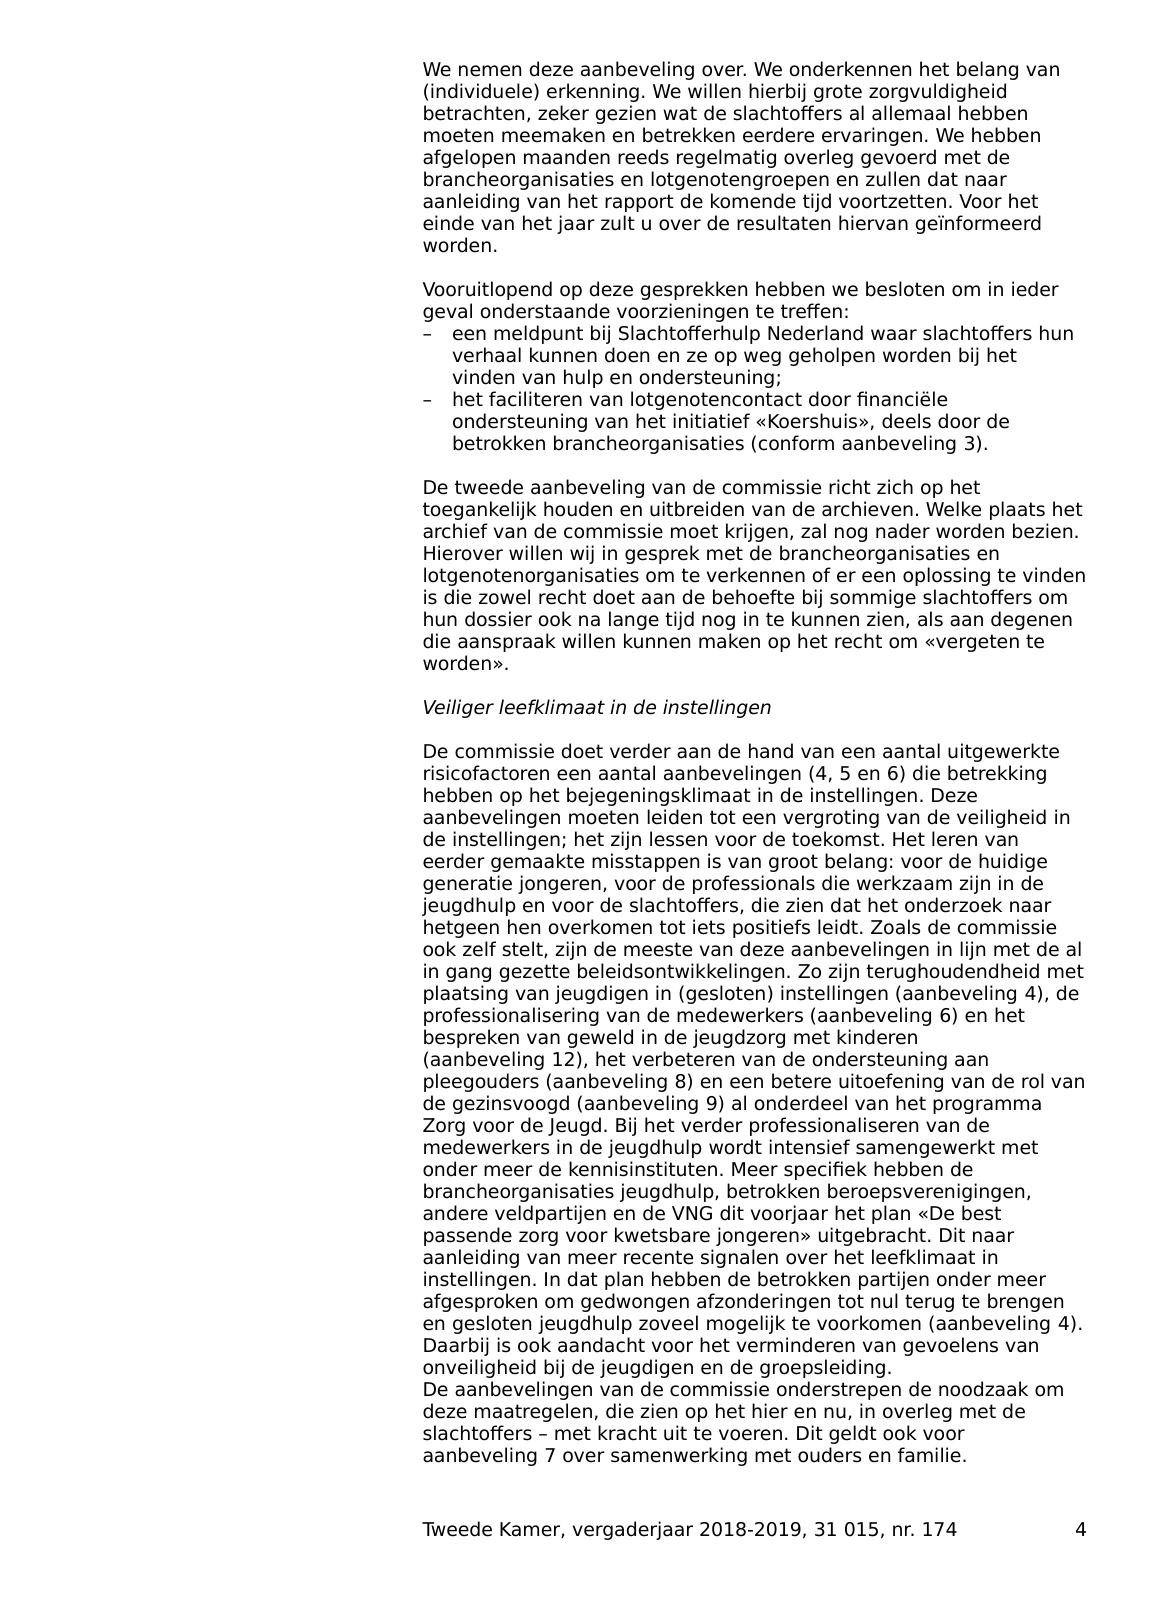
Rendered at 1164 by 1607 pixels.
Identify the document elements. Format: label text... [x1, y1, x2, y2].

text De commissie doet verder aan de hand van een aantal uitgewerkte risicofactoren een aantal aanbevelingen (4, 5 en 6) die betrekking hebben op het bejegeningsklimaat in de instellingen. Deze aanbevelingen moeten leiden tot een vergroting van de veiligheid in de instellingen; het zijn lessen voor de toekomst. Het leren van eerder gemaakte misstappen is van groot belang: voor de huidige generatie jongeren, voor de professionals die werkzaam zijn in de jeugdhulp en voor de slachtoffers, die zien dat het onderzoek naar hetgeen hen overkomen tot iets positiefs leidt. Zoals de commissie ook zelf stelt, zijn de meeste van deze aanbevelingen in lijn met de al in gang gezette beleidsontwikkelingen. Zo zijn terughoudendheid met plaatsing van jeugdigen in (gesloten) instellingen (aanbeveling 4), de professionalisering van de medewerkers (aanbeveling 6) en het bespreken van geweld in de jeugdzorg met kinderen (aanbeveling 12), het verbeteren van de ondersteuning aan pleegouders (aanbeveling 8) en een betere uitoefening van de rol van de gezinsvoogd (aanbeveling 9) al onderdeel van het programma Zorg voor de Jeugd. Bij het verder professionaliseren van de medewerkers in de jeugdhulp wordt intensief samengewerkt met onder meer de kennisinstituten. Meer specifiek hebben de brancheorganisaties jeugdhulp, betrokken beroepsverenigingen, andere veldpartijen en de VNG dit voorjaar het plan «De best passende zorg voor kwetsbare jongeren» uitgebracht. Dit naar aanleiding van meer recente signalen over het leefklimaat in instellingen. In dat plan hebben de betrokken partijen onder meer afgesproken om gedwongen afzonderingen tot nul terug te brengen en gesloten jeugdhulp zoveel mogelijk te voorkomen (aanbeveling 4). Daarbij is ook aandacht voor het verminderen van gevoelens van onveiligheid bij de jeugdigen en de groepsleiding. [422, 741, 1087, 1379]
text We nemen deze aanbeveling over. We onderkennen het belang van (individuele) erkenning. We willen hierbij grote zorgvuldigheid betrachten, zeker gezien wat de slachtoffers al allemaal hebben moeten meemaken en betrekken eerdere ervaringen. We hebben afgelopen maanden reeds regelmatig overleg gevoerd met de brancheorganisaties en lotgenotengroepen en zullen dat naar aanleiding van het rapport de komende tijd voortzetten. Voor het einde van het jaar zult u over de resultaten hiervan geïnformeerd worden. [422, 59, 1087, 257]
text – een meldpunt bij Slachtofferhulp Nederland waar slachtoffers hun verhaal kunnen doen en ze op weg geholpen worden bij het vinden van hulp en ondersteuning; [422, 323, 1087, 389]
text De tweede aanbeveling van de commissie richt zich op het toegankelijk houden en uitbreiden van de archieven. Welke plaats het archief van de commissie moet krijgen, zal nog nader worden bezien. Hierover willen wij in gesprek met de brancheorganisaties en lotgenotenorganisaties om te verkennen of er een oplossing te vinden is die zowel recht doet aan de behoefte bij sommige slachtoffers om hun dossier ook na lange tijd nog in te kunnen zien, als aan degenen die aanspraak willen kunnen maken op het recht om «vergeten te worden». [422, 477, 1087, 675]
text Vooruitlopend op deze gesprekken hebben we besloten om in ieder geval onderstaande voorzieningen te treffen: [422, 279, 1087, 323]
text – het faciliteren van lotgenotencontact door financiële ondersteuning van het initiatief «Koershuis», deels door de betrokken brancheorganisaties (conform aanbeveling 3). [422, 389, 1087, 455]
text De aanbevelingen van de commissie onderstrepen de noodzaak om deze maatregelen, die zien op het hier en nu, in overleg met de slachtoffers – met kracht uit te voeren. Dit geldt ook voor aanbeveling 7 over samenwerking met ouders en familie. [422, 1379, 1087, 1467]
subtitle Veiliger leefklimaat in de instellingen [422, 697, 1087, 719]
